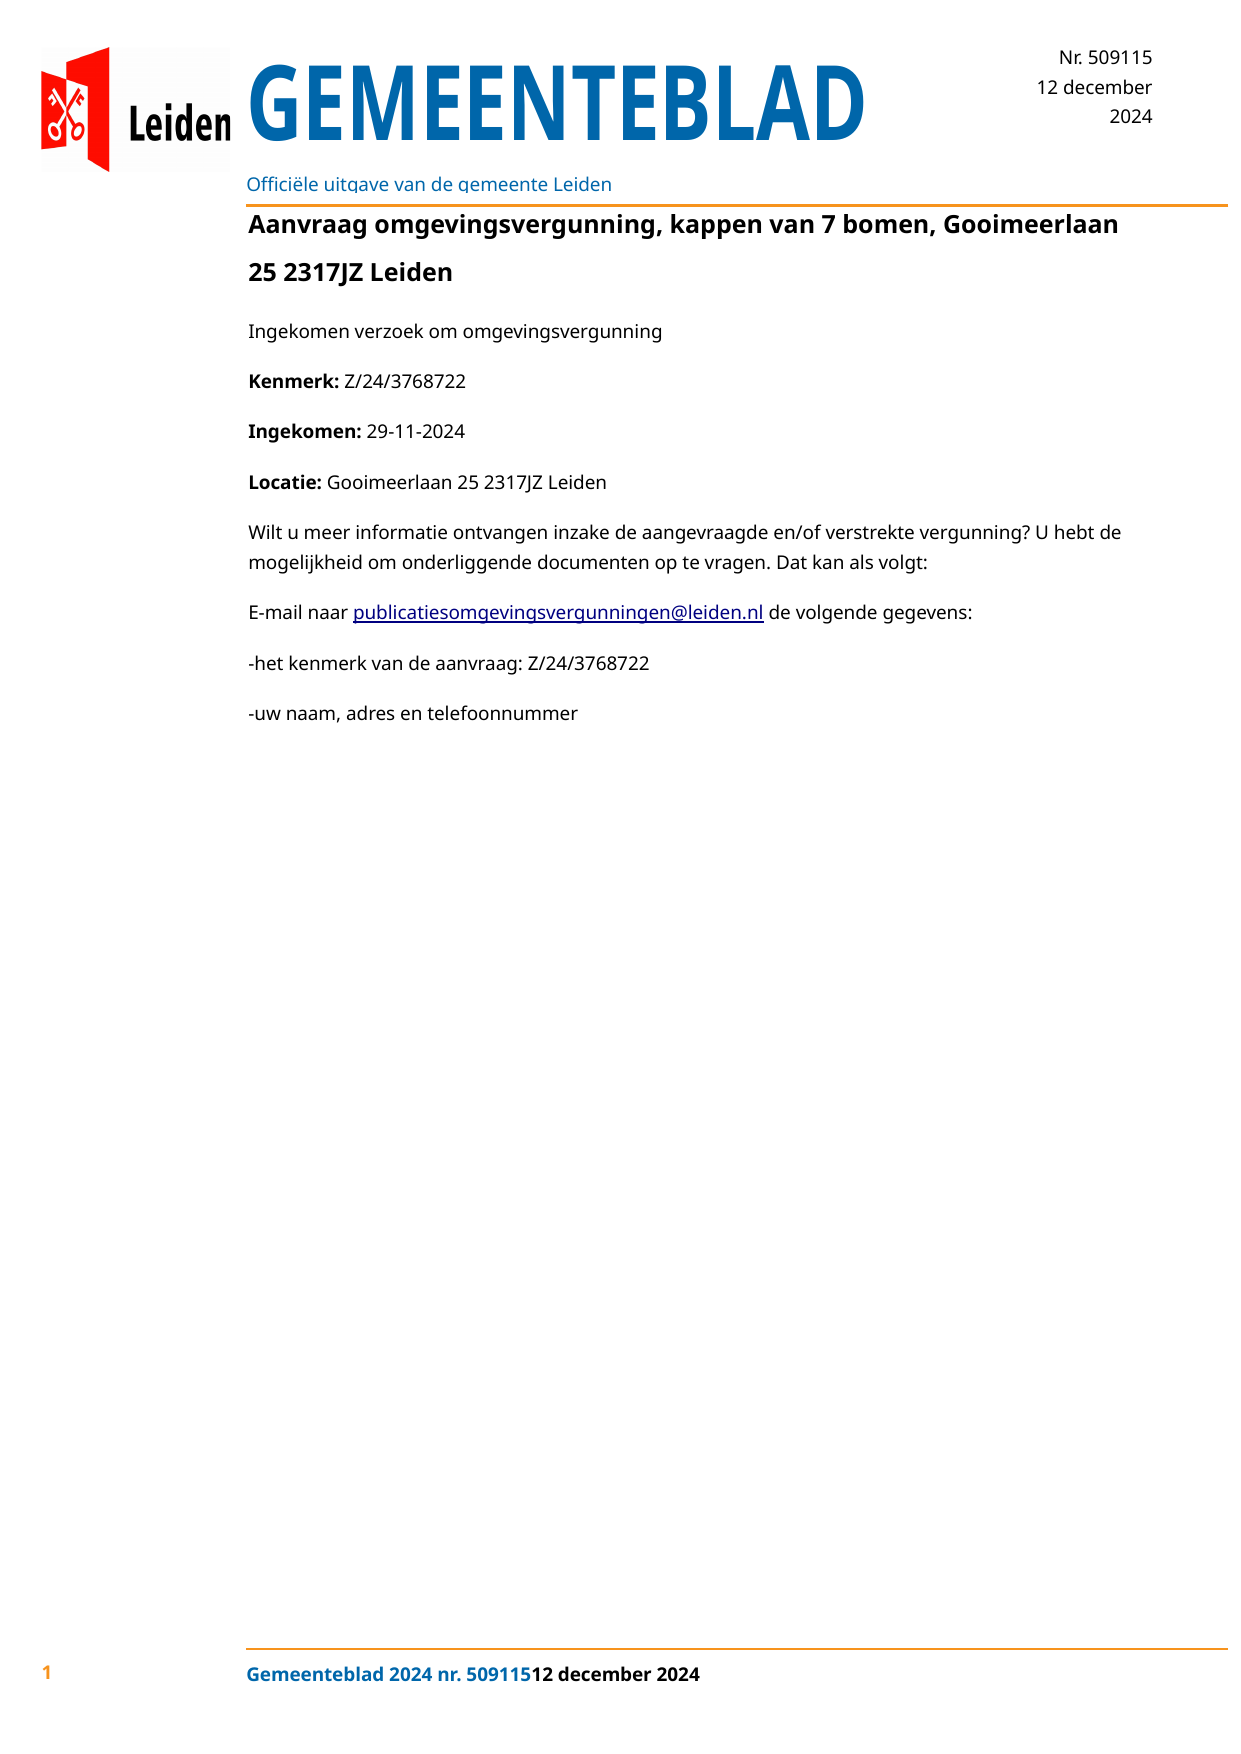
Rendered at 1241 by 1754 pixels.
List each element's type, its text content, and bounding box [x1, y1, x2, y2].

text Aanvraag omgevingsvergunning, kappen van 7 bomen, Gooimeerlaan 25 2317JZ Leiden [248, 207, 1152, 288]
text Wilt u meer informatie ontvangen inzake de aangevraagde en/of verstrekte vergunning? U hebt de mogelijkheid om onderliggende documenten op te vragen. Dat kan als volgt: [248, 519, 1152, 575]
text -het kenmerk van de aanvraag: Z/24/3768722 [248, 650, 1152, 676]
text E-mail naar publicatiesomgevingsvergunningen@leiden.nl de volgende gegevens: [248, 599, 1152, 625]
text Ingekomen verzoek om omgevingsvergunning [248, 318, 1152, 344]
text Locatie: Gooimeerlaan 25 2317JZ Leiden [248, 469, 1152, 495]
text Kenmerk: Z/24/3768722 [248, 368, 1152, 394]
text Ingekomen: 29-11-2024 [248, 419, 1152, 444]
picture [41, 47, 231, 172]
text -uw naam, adres en telefoonnummer [248, 700, 1152, 726]
